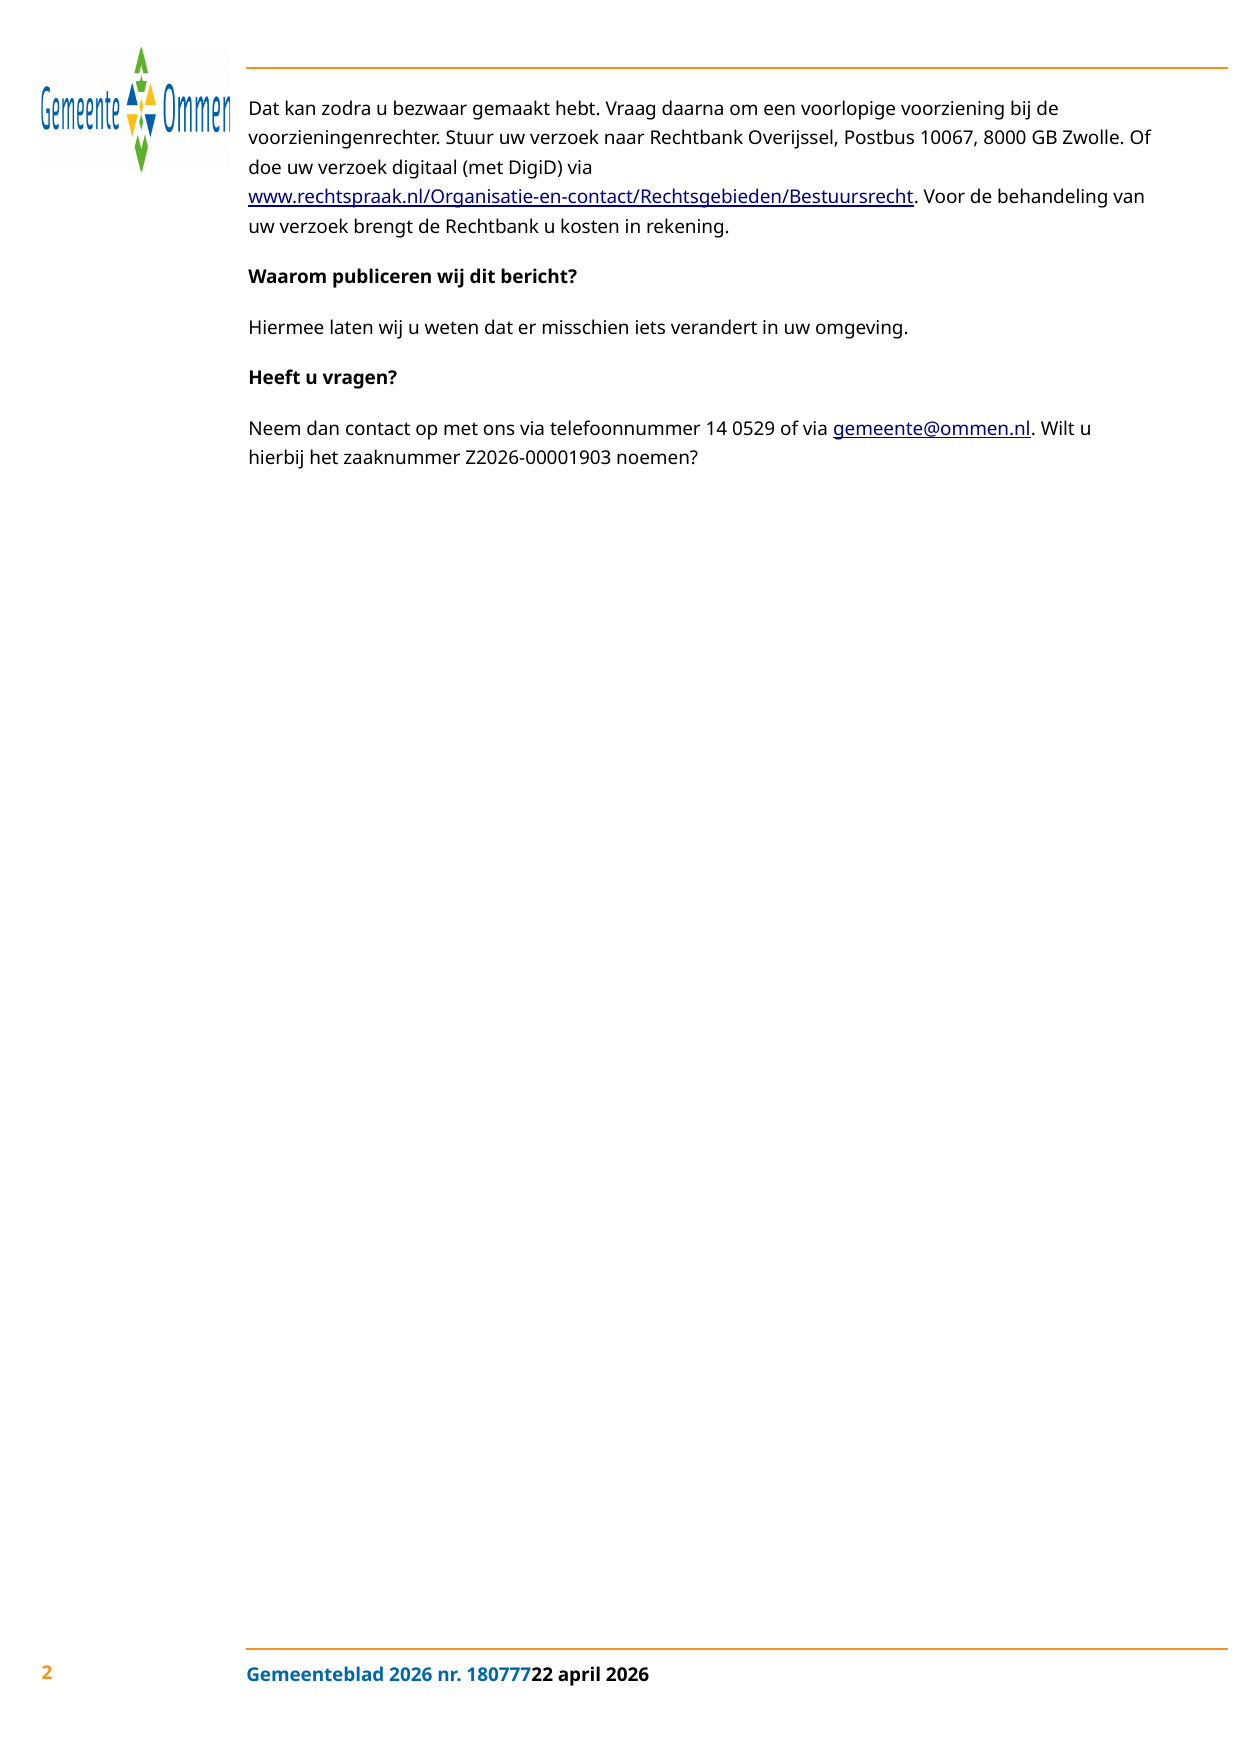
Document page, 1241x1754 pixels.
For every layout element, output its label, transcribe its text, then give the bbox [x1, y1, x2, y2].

text Waarom publiceren wij dit bericht? [248, 263, 1152, 289]
text Dat kan zodra u bezwaar gemaakt hebt. Vraag daarna om een voorlopige voorziening bij de voorzieningenrechter. Stuur uw verzoek naar Rechtbank Overijssel, Postbus 10067, 8000 GB Zwolle. Of doe uw verzoek digitaal (met DigiD) via www.rechtspraak.nl/Organisatie-en-contact/Rechtsgebieden/Bestuursrecht. Voor de behandeling van uw verzoek brengt de Rechtbank u kosten in rekening. [248, 95, 1152, 239]
text Heeft u vragen? [248, 364, 1152, 390]
text Neem dan contact op met ons via telefoonnummer 14 0529 of via gemeente@ommen.nl. Wilt u hierbij het zaaknummer Z2026-00001903 noemen? [248, 415, 1152, 470]
text Hiermee laten wij u weten dat er misschien iets verandert in uw omgeving. [248, 314, 1152, 340]
picture [41, 47, 231, 172]
